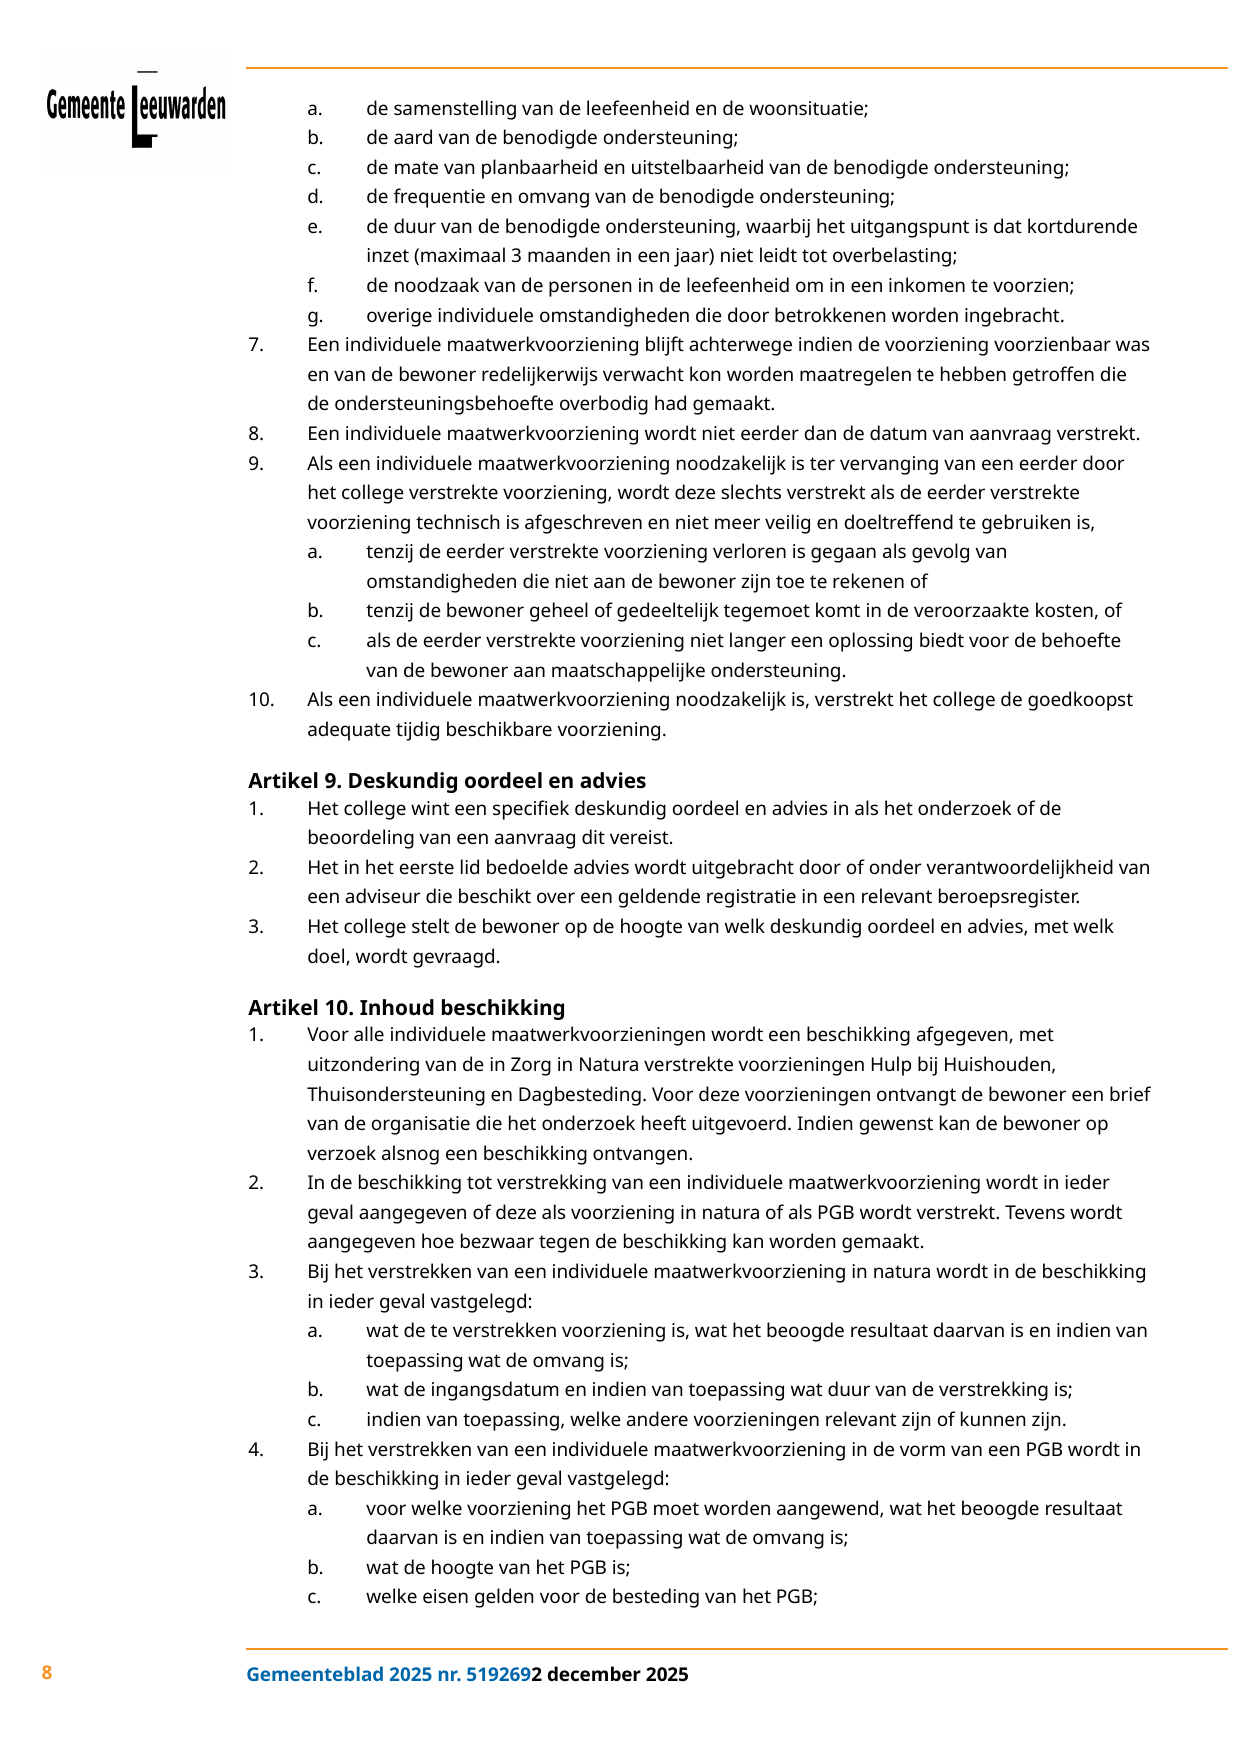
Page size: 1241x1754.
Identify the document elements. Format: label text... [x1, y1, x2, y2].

list Een individuele maatwerkvoorziening wordt niet eerder dan de datum van aanvraag verstrekt. [248, 420, 1152, 446]
list Het in het eerste lid bedoelde advies wordt uitgebracht door of onder verantwoordelijkheid van een adviseur die beschikt over een geldende registratie in een relevant beroepsregister. [248, 854, 1152, 909]
list Als een individuele maatwerkvoorziening noodzakelijk is, verstrekt het college de goedkoopst adequate tijdig beschikbare voorziening. [248, 686, 1152, 742]
list de noodzaak van de personen in de leefeenheid om in een inkomen te voorzien; [307, 272, 1152, 298]
list Bij het verstrekken van een individuele maatwerkvoorziening in de vorm van een PGB wordt in de beschikking in ieder geval vastgelegd: [248, 1436, 1152, 1491]
list overige individuele omstandigheden die door betrokkenen worden ingebracht. [307, 302, 1152, 328]
text Artikel 10. Inhoud beschikking [248, 993, 1152, 1022]
list indien van toepassing, welke andere voorzieningen relevant zijn of kunnen zijn. [307, 1406, 1152, 1432]
list voor welke voorziening het PGB moet worden aangewend, wat het beoogde resultaat daarvan is en indien van toepassing wat de omvang is; [307, 1495, 1152, 1550]
list Een individuele maatwerkvoorziening blijft achterwege indien de voorziening voorzienbaar was en van de bewoner redelijkerwijs verwacht kon worden maatregelen te hebben getroffen die de ondersteuningsbehoefte overbodig had gemaakt. [248, 331, 1152, 416]
list tenzij de eerder verstrekte voorziening verloren is gegaan als gevolg van omstandigheden die niet aan de bewoner zijn toe te rekenen of [307, 538, 1152, 594]
list Bij het verstrekken van een individuele maatwerkvoorziening in natura wordt in de beschikking in ieder geval vastgelegd: [248, 1258, 1152, 1314]
list Als een individuele maatwerkvoorziening noodzakelijk is ter vervanging van een eerder door het college verstrekte voorziening, wordt deze slechts verstrekt als de eerder verstrekte voorziening technisch is afgeschreven en niet meer veilig en doeltreffend te gebruiken is, [248, 450, 1152, 535]
list de samenstelling van de leefeenheid en de woonsituatie; [307, 95, 1152, 121]
list de frequentie en omvang van de benodigde ondersteuning; [307, 183, 1152, 209]
list de duur van de benodigde ondersteuning, waarbij het uitgangspunt is dat kortdurende inzet (maximaal 3 maanden in een jaar) niet leidt tot overbelasting; [307, 213, 1152, 268]
list wat de ingangsdatum en indien van toepassing wat duur van de verstrekking is; [307, 1377, 1152, 1402]
list wat de hoogte van het PGB is; [307, 1554, 1152, 1580]
list de aard van de benodigde ondersteuning; [307, 124, 1152, 150]
list welke eisen gelden voor de besteding van het PGB; [307, 1584, 1152, 1609]
list Voor alle individuele maatwerkvoorzieningen wordt een beschikking afgegeven, met uitzondering van de in Zorg in Natura verstrekte voorzieningen Hulp bij Huishouden, Thuisondersteuning en Dagbesteding. Voor deze voorzieningen ontvangt de bewoner een brief van de organisatie die het onderzoek heeft uitgevoerd. Indien gewenst kan de bewoner op verzoek alsnog een beschikking ontvangen. [248, 1022, 1152, 1166]
list Het college wint een specifiek deskundig oordeel en advies in als het onderzoek of de beoordeling van een aanvraag dit vereist. [248, 795, 1152, 850]
picture [41, 47, 231, 172]
list Het college stelt de bewoner op de hoogte van welk deskundig oordeel en advies, met welk doel, wordt gevraagd. [248, 913, 1152, 968]
list wat de te verstrekken voorziening is, wat het beoogde resultaat daarvan is en indien van toepassing wat de omvang is; [307, 1317, 1152, 1373]
list tenzij de bewoner geheel of gedeeltelijk tegemoet komt in de veroorzaakte kosten, of [307, 598, 1152, 623]
list als de eerder verstrekte voorziening niet langer een oplossing biedt voor de behoefte van de bewoner aan maatschappelijke ondersteuning. [307, 627, 1152, 683]
text Artikel 9. Deskundig oordeel en advies [248, 766, 1152, 795]
list In de beschikking tot verstrekking van een individuele maatwerkvoorziening wordt in ieder geval aangegeven of deze als voorziening in natura of als PGB wordt verstrekt. Tevens wordt aangegeven hoe bezwaar tegen de beschikking kan worden gemaakt. [248, 1169, 1152, 1254]
list de mate van planbaarheid en uitstelbaarheid van de benodigde ondersteuning; [307, 154, 1152, 180]
